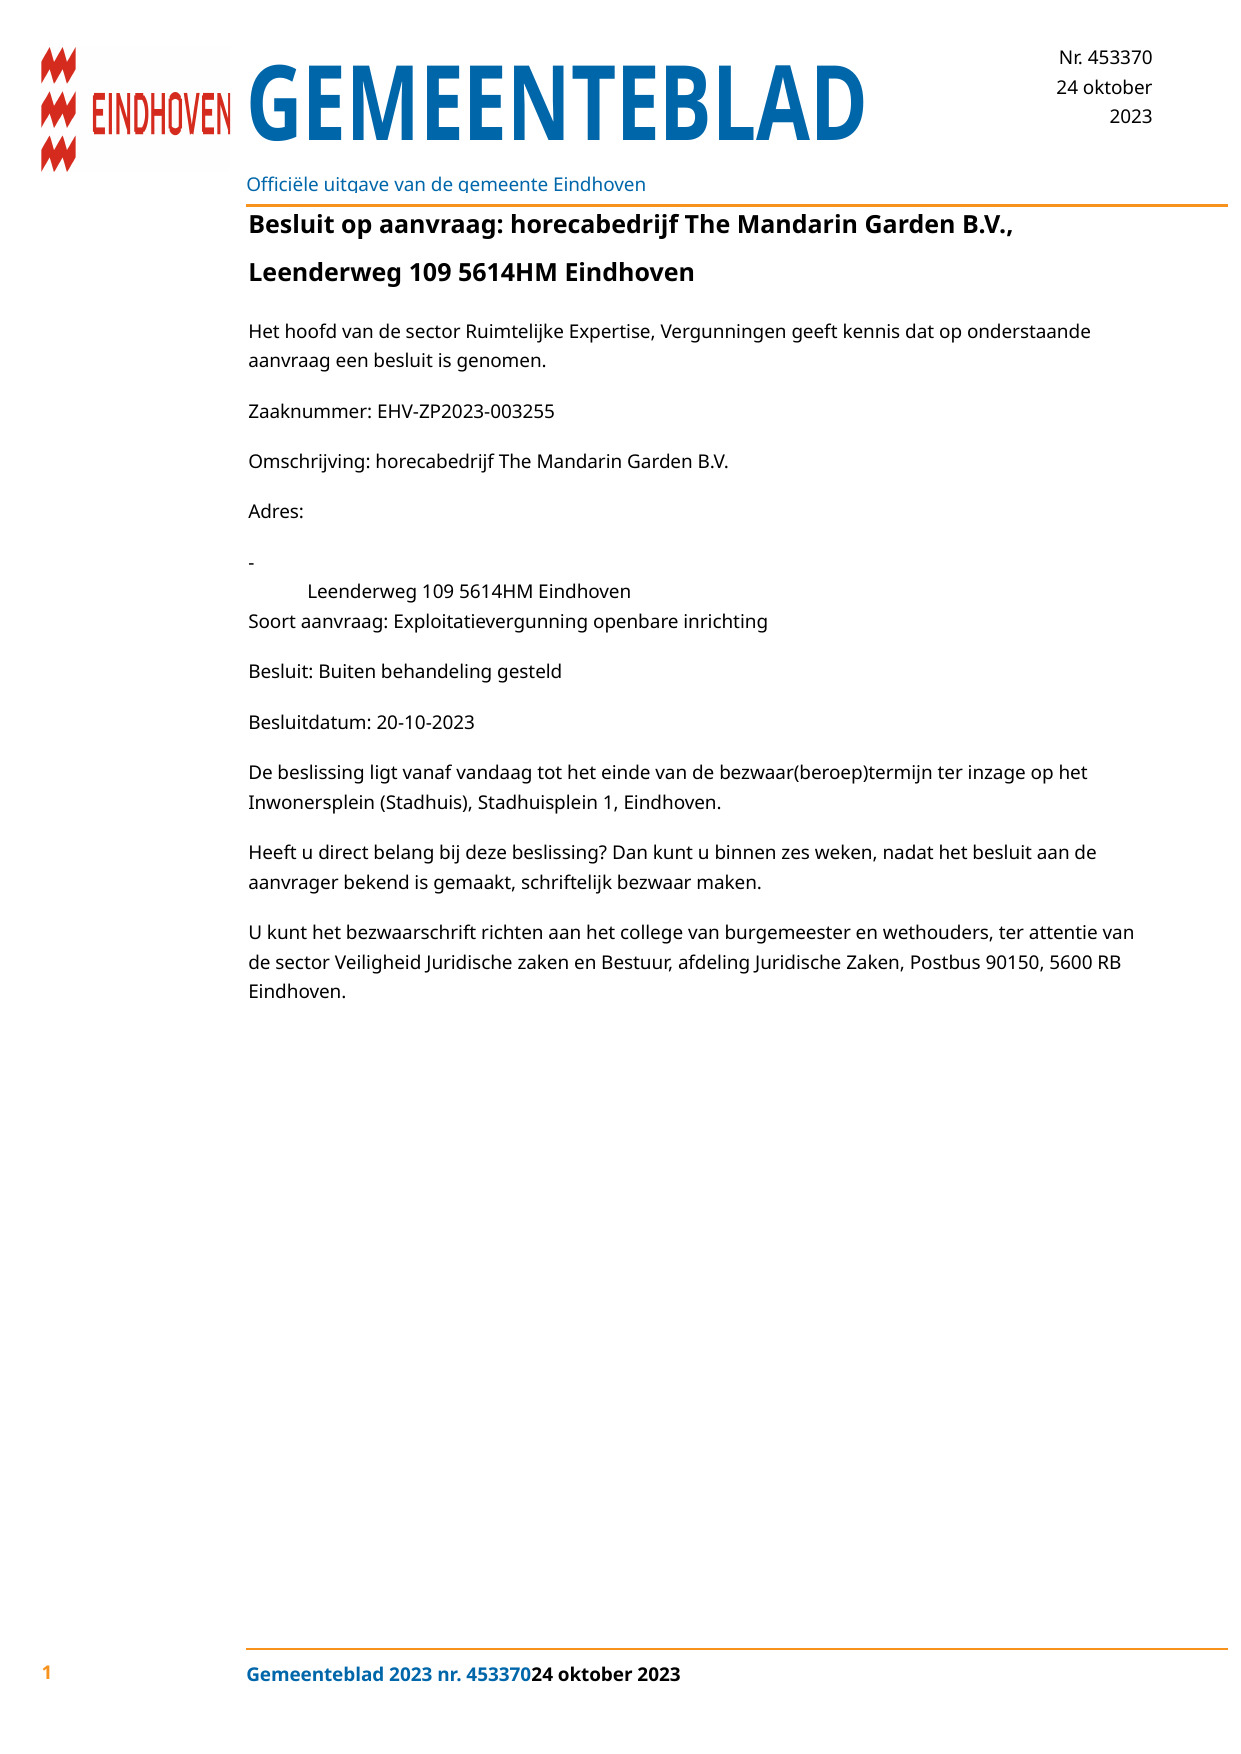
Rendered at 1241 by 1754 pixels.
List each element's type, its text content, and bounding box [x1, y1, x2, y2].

text Besluit op aanvraag: horecabedrijf The Mandarin Garden B.V., Leenderweg 109 5614HM Eindhoven [248, 207, 1152, 288]
text U kunt het bezwaarschrift richten aan het college van burgemeester en wethouders, ter attentie van de sector Veiligheid Juridische zaken en Bestuur, afdeling Juridische Zaken, Postbus 90150, 5600 RB Eindhoven. [248, 919, 1152, 1004]
text Omschrijving: horecabedrijf The Mandarin Garden B.V. [248, 448, 1152, 474]
text Besluit: Buiten behandeling gesteld [248, 659, 1152, 684]
text Heeft u direct belang bij deze beslissing? Dan kunt u binnen zes weken, nadat het besluit aan de aanvrager bekend is gemaakt, schriftelijk bezwaar maken. [248, 839, 1152, 895]
text Besluitdatum: 20-10-2023 [248, 709, 1152, 735]
text Adres: [248, 499, 1152, 524]
list Leenderweg 109 5614HM Eindhoven [248, 579, 1152, 604]
text Zaaknummer: EHV-ZP2023-003255 [248, 398, 1152, 424]
text Het hoofd van de sector Ruimtelijke Expertise, Vergunningen geeft kennis dat op onderstaande aanvraag een besluit is genomen. [248, 318, 1152, 373]
text Soort aanvraag: Exploitatievergunning openbare inrichting [248, 608, 1152, 634]
picture [41, 47, 231, 172]
text De beslissing ligt vanaf vandaag tot het einde van de bezwaar(beroep)termijn ter inzage op het Inwonersplein (Stadhuis), Stadhuisplein 1, Eindhoven. [248, 759, 1152, 815]
